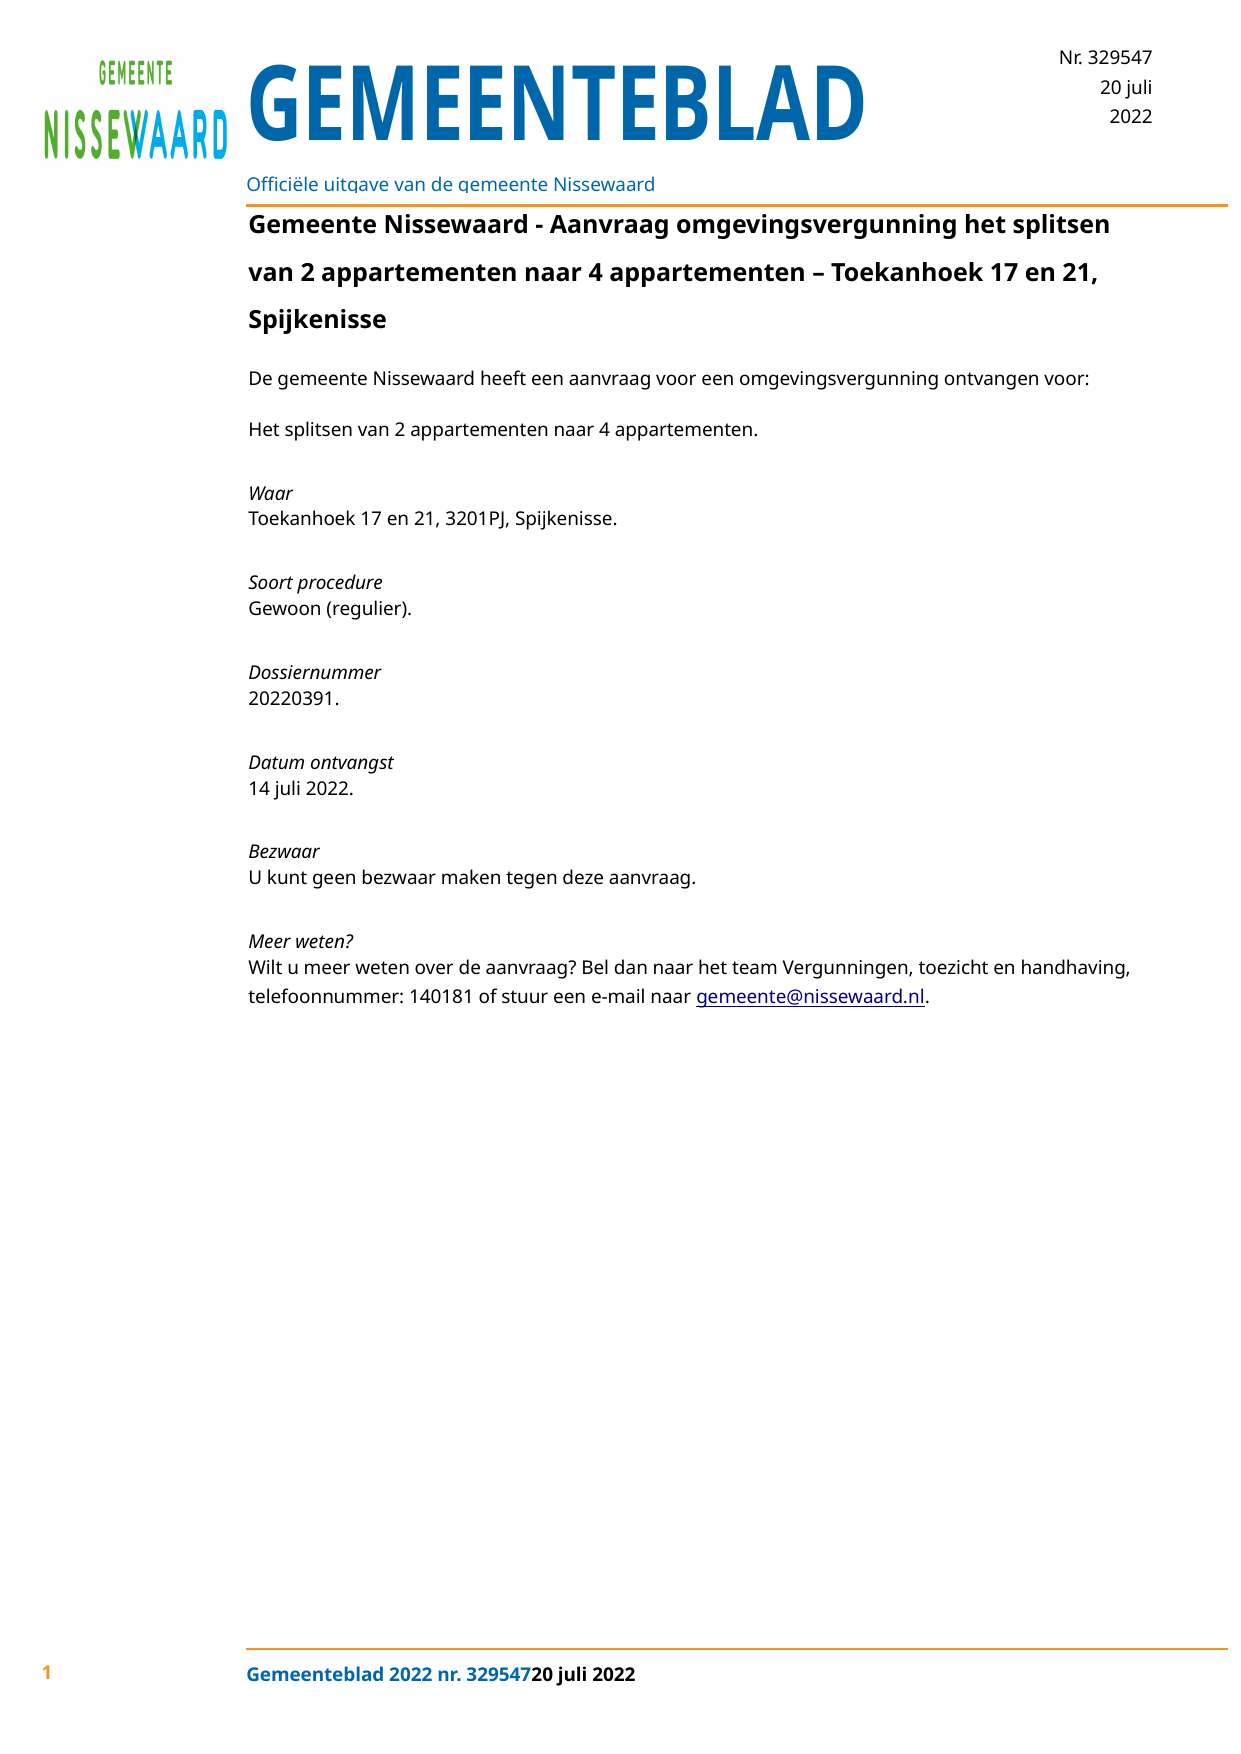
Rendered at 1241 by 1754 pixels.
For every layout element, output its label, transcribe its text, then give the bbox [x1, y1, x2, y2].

text 20220391. [248, 685, 1152, 711]
text Soort procedure [248, 569, 1152, 595]
picture [41, 47, 231, 172]
text Waar [248, 480, 1152, 506]
text Wilt u meer weten over de aanvraag? Bel dan naar het team Vergunningen, toezicht en handhaving, telefoonnummer: 140181 of stuur een e-mail naar gemeente@nissewaard.nl. [248, 954, 1152, 1009]
text De gemeente Nissewaard heeft een aanvraag voor een omgevingsvergunning ontvangen voor: [248, 366, 1152, 391]
text Meer weten? [248, 928, 1152, 954]
text Datum ontvangst [248, 749, 1152, 775]
text Gemeente Nissewaard - Aanvraag omgevingsvergunning het splitsen van 2 appartementen naar 4 appartementen – Toekanhoek 17 en 21, Spijkenisse [248, 207, 1152, 336]
text U kunt geen bezwaar maken tegen deze aanvraag. [248, 864, 1152, 890]
text Dossiernummer [248, 659, 1152, 685]
text Het splitsen van 2 appartementen naar 4 appartementen. [248, 416, 1152, 442]
text Bezwaar [248, 839, 1152, 864]
text 14 juli 2022. [248, 775, 1152, 800]
text Toekanhoek 17 en 21, 3201PJ, Spijkenisse. [248, 506, 1152, 531]
text Gewoon (regulier). [248, 595, 1152, 621]
